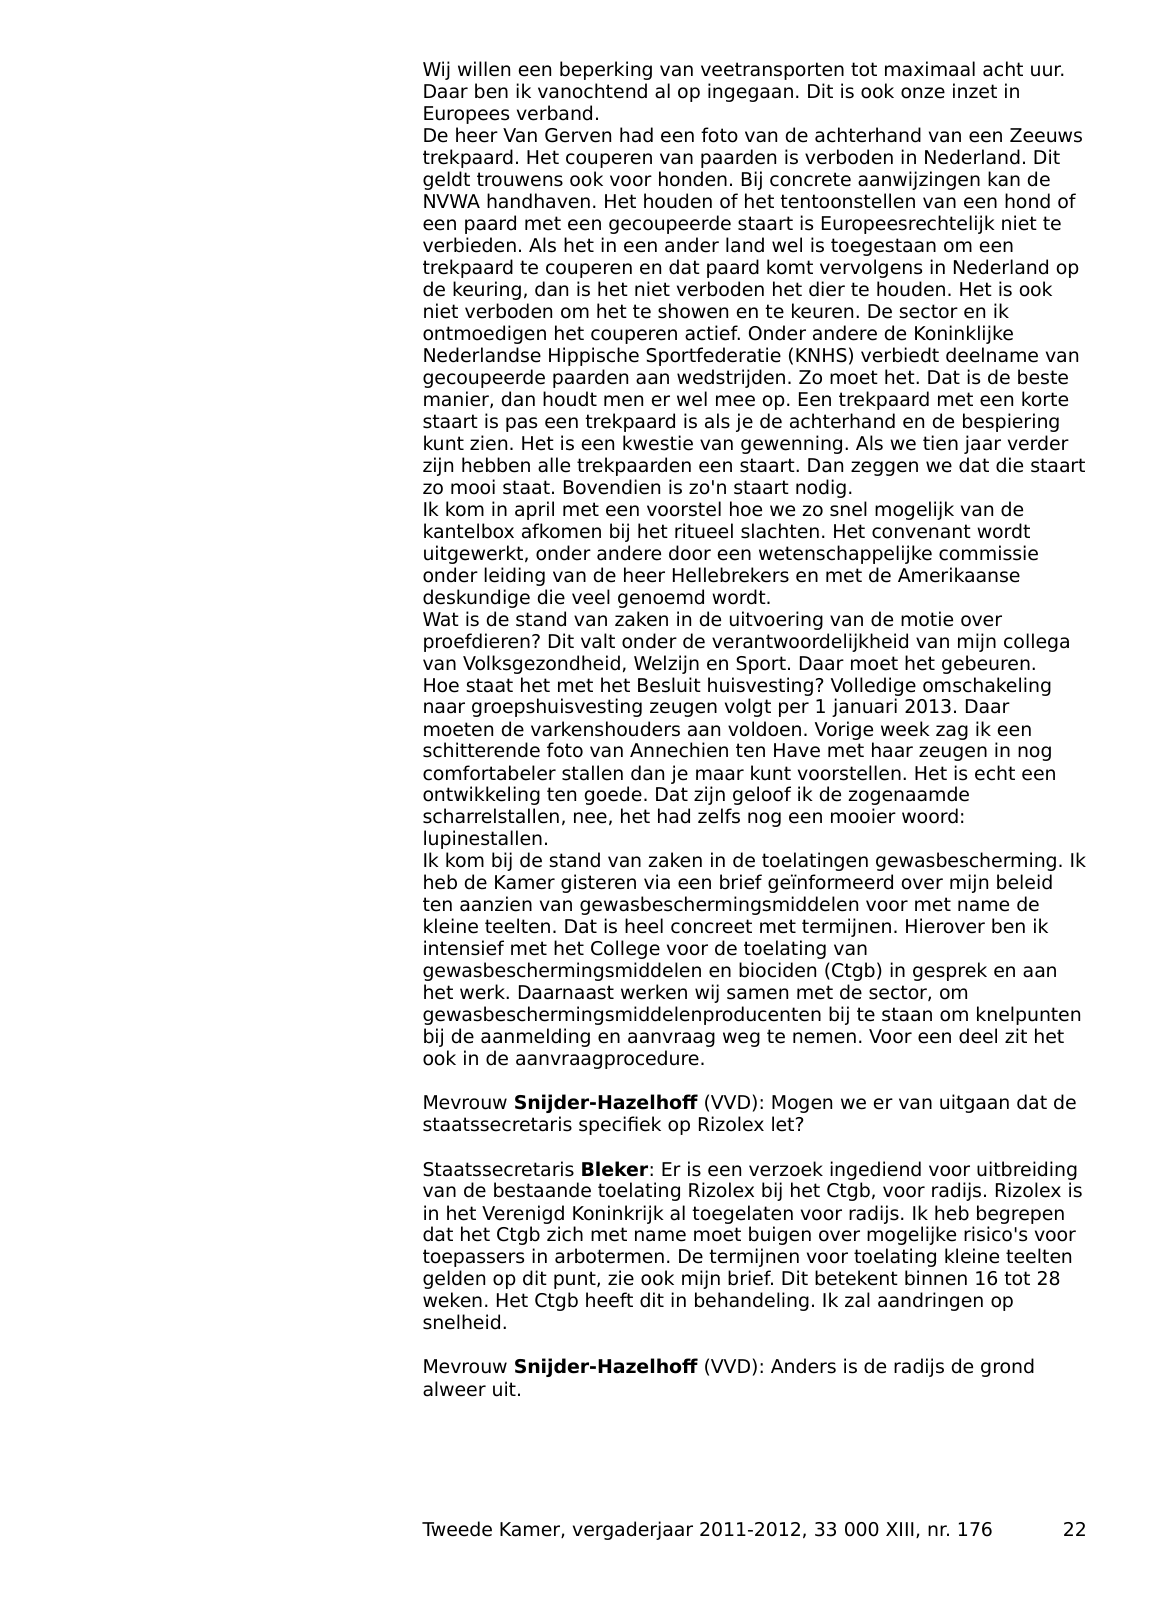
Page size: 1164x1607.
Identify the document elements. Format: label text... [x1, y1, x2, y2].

text De heer Van Gerven had een foto van de achterhand van een Zeeuws trekpaard. Het couperen van paarden is verboden in Nederland. Dit geldt trouwens ook voor honden. Bij concrete aanwijzingen kan de NVWA handhaven. Het houden of het tentoonstellen van een hond of een paard met een gecoupeerde staart is Europeesrechtelijk niet te verbieden. Als het in een ander land wel is toegestaan om een trekpaard te couperen en dat paard komt vervolgens in Nederland op de keuring, dan is het niet verboden het dier te houden. Het is ook niet verboden om het te showen en te keuren. De sector en ik ontmoedigen het couperen actief. Onder andere de Koninklijke Nederlandse Hippische Sportfederatie (KNHS) verbiedt deelname van gecoupeerde paarden aan wedstrijden. Zo moet het. Dat is de beste manier, dan houdt men er wel mee op. Een trekpaard met een korte staart is pas een trekpaard is als je de achterhand en de bespiering kunt zien. Het is een kwestie van gewenning. Als we tien jaar verder zijn hebben alle trekpaarden een staart. Dan zeggen we dat die staart zo mooi staat. Bovendien is zo'n staart nodig. [422, 125, 1087, 499]
text Ik kom in april met een voorstel hoe we zo snel mogelijk van de kantelbox afkomen bij het ritueel slachten. Het convenant wordt uitgewerkt, onder andere door een wetenschappelijke commissie onder leiding van de heer Hellebrekers en met de Amerikaanse deskundige die veel genoemd wordt. [422, 499, 1087, 608]
text Hoe staat het met het Besluit huisvesting? Volledige omschakeling naar groepshuisvesting zeugen volgt per 1 januari 2013. Daar moeten de varkenshouders aan voldoen. Vorige week zag ik een schitterende foto van Annechien ten Have met haar zeugen in nog comfortabeler stallen dan je maar kunt voorstellen. Het is echt een ontwikkeling ten goede. Dat zijn geloof ik de zogenaamde scharrelstallen, nee, het had zelfs nog een mooier woord: lupinestallen. [422, 674, 1087, 850]
text Mevrouw Snijder-Hazelhoff (VVD): Mogen we er van uitgaan dat de staatssecretaris specifiek op Rizolex let? [422, 1092, 1087, 1136]
text Ik kom bij de stand van zaken in de toelatingen gewasbescherming. Ik heb de Kamer gisteren via een brief geïnformeerd over mijn beleid ten aanzien van gewasbeschermingsmiddelen voor met name de kleine teelten. Dat is heel concreet met termijnen. Hierover ben ik intensief met het College voor de toelating van gewasbeschermingsmiddelen en biociden (Ctgb) in gesprek en aan het werk. Daarnaast werken wij samen met de sector, om gewasbeschermingsmiddelenproducenten bij te staan om knelpunten bij de aanmelding en aanvraag weg te nemen. Voor een deel zit het ook in de aanvraagprocedure. [422, 850, 1087, 1070]
text Mevrouw Snijder-Hazelhoff (VVD): Anders is de radijs de grond alweer uit. [422, 1356, 1087, 1400]
text Wij willen een beperking van veetransporten tot maximaal acht uur. Daar ben ik vanochtend al op ingegaan. Dit is ook onze inzet in Europees verband. [422, 59, 1087, 125]
text Staatssecretaris Bleker: Er is een verzoek ingediend voor uitbreiding van de bestaande toelating Rizolex bij het Ctgb, voor radijs. Rizolex is in het Verenigd Koninkrijk al toegelaten voor radijs. Ik heb begrepen dat het Ctgb zich met name moet buigen over mogelijke risico's voor toepassers in arbotermen. De termijnen voor toelating kleine teelten gelden op dit punt, zie ook mijn brief. Dit betekent binnen 16 tot 28 weken. Het Ctgb heeft dit in behandeling. Ik zal aandringen op snelheid. [422, 1158, 1087, 1334]
text Wat is de stand van zaken in de uitvoering van de motie over proefdieren? Dit valt onder de verantwoordelijkheid van mijn collega van Volksgezondheid, Welzijn en Sport. Daar moet het gebeuren. [422, 608, 1087, 674]
